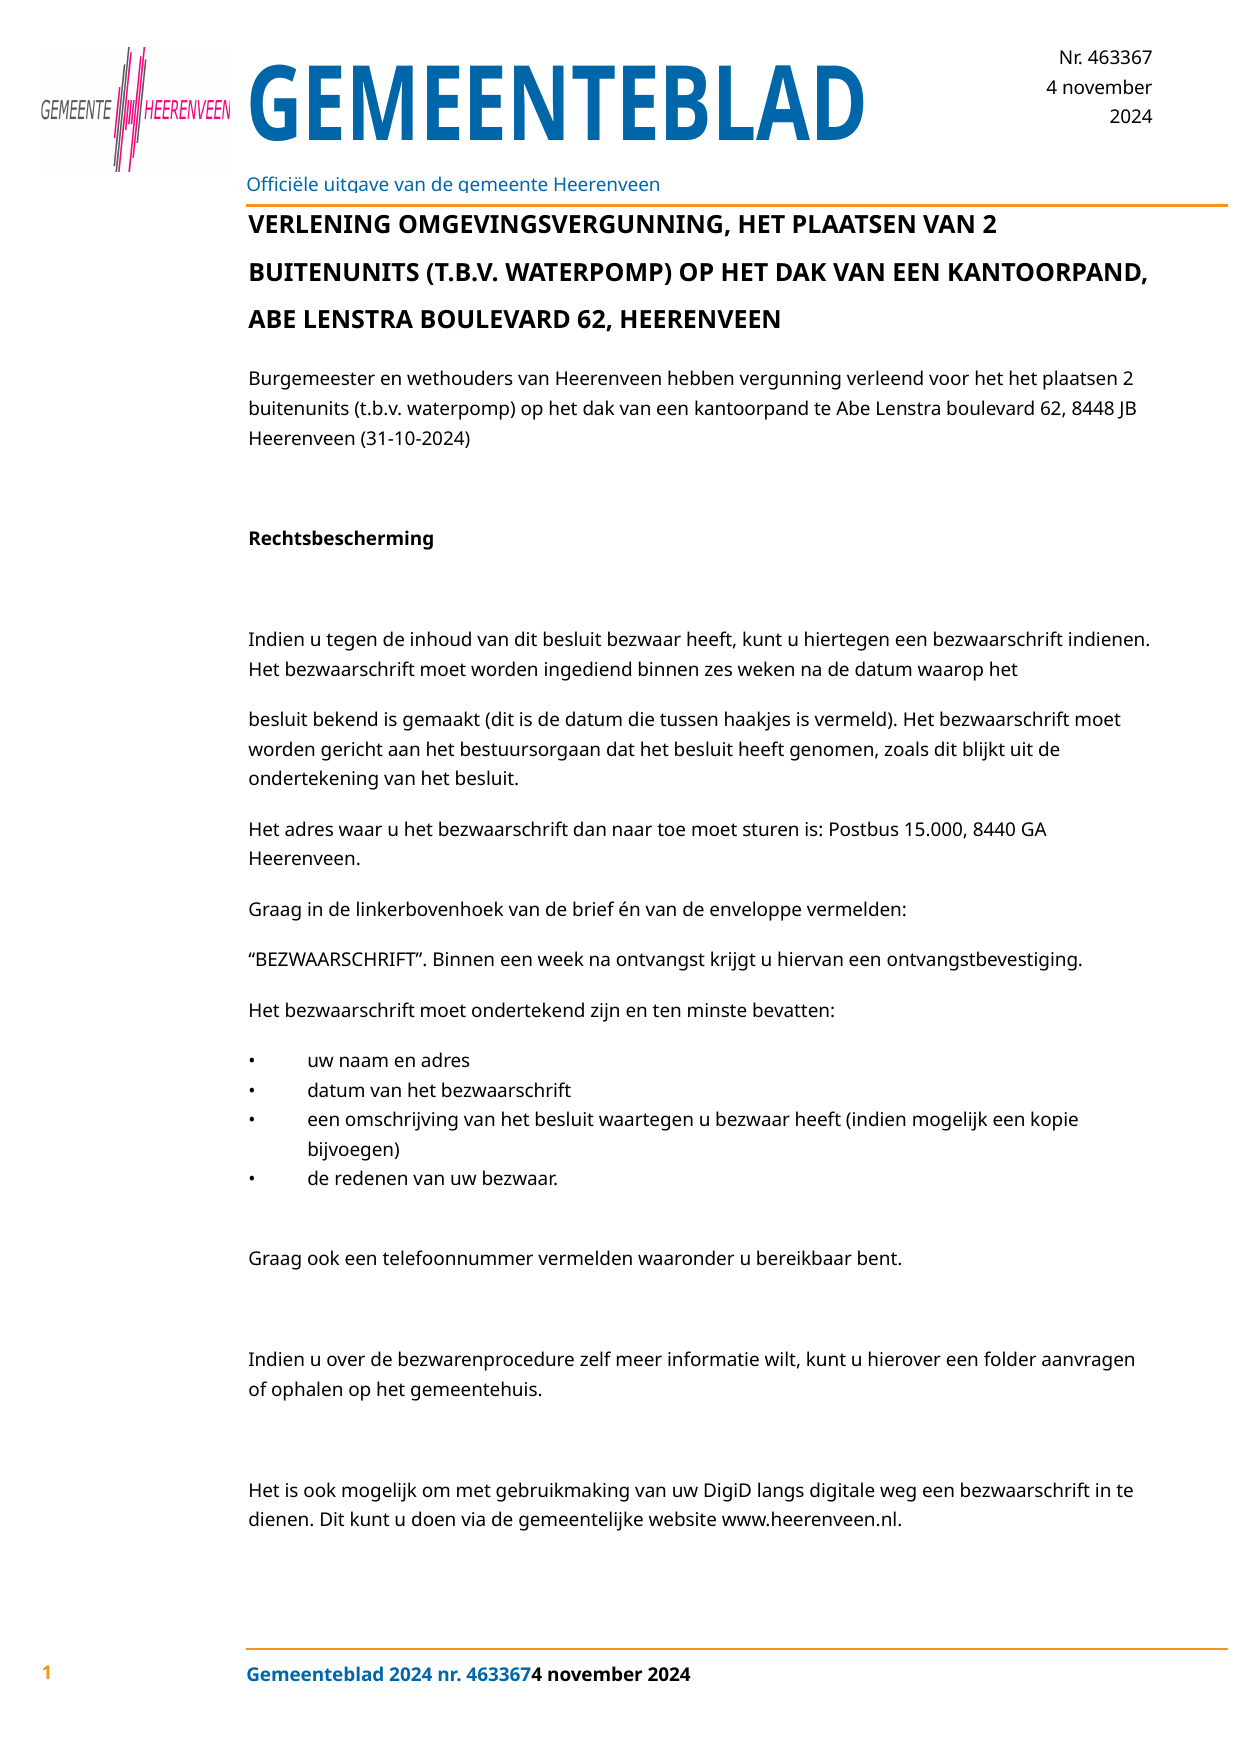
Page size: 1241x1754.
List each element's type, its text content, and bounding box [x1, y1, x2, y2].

text “BEZWAARSCHRIFT”. Binnen een week na ontvangst krijgt u hiervan een ontvangstbevestiging. [248, 946, 1152, 972]
text Indien u tegen de inhoud van dit besluit bezwaar heeft, kunt u hiertegen een bezwaarschrift indienen. Het bezwaarschrift moet worden ingediend binnen zes weken na de datum waarop het [248, 626, 1152, 682]
text besluit bekend is gemaakt (dit is de datum die tussen haakjes is vermeld). Het bezwaarschrift moet worden gericht aan het bestuursorgaan dat het besluit heeft genomen, zoals dit blijkt uit de ondertekening van het besluit. [248, 706, 1152, 791]
text Rechtsbescherming [248, 526, 1152, 551]
list datum van het bezwaarschrift [248, 1077, 1152, 1102]
list de redenen van uw bezwaar. [248, 1166, 1152, 1191]
text Graag ook een telefoonnummer vermelden waaronder u bereikbaar bent. [248, 1246, 1152, 1271]
text VERLENING OMGEVINGSVERGUNNING, HET PLAATSEN VAN 2 BUITENUNITS (T.B.V. WATERPOMP) OP HET DAK VAN EEN KANTOORPAND, ABE LENSTRA BOULEVARD 62, HEERENVEEN [248, 207, 1152, 336]
text Graag in de linkerbovenhoek van de brief én van de enveloppe vermelden: [248, 896, 1152, 922]
picture [41, 47, 231, 172]
text Het adres waar u het bezwaarschrift dan naar toe moet sturen is: Postbus 15.000, 8440 GA Heerenveen. [248, 816, 1152, 871]
text Burgemeester en wethouders van Heerenveen hebben vergunning verleend voor het het plaatsen 2 buitenunits (t.b.v. waterpomp) op het dak van een kantoorpand te Abe Lenstra boulevard 62, 8448 JB Heerenveen (31-10-2024) [248, 366, 1152, 450]
list een omschrijving van het besluit waartegen u bezwaar heeft (indien mogelijk een kopie bijvoegen) [248, 1106, 1152, 1162]
text Het is ook mogelijk om met gebruikmaking van uw DigiD langs digitale weg een bezwaarschrift in te dienen. Dit kunt u doen via de gemeentelijke website www.heerenveen.nl. [248, 1477, 1152, 1532]
text Het bezwaarschrift moet ondertekend zijn en ten minste bevatten: [248, 997, 1152, 1022]
text Indien u over de bezwarenprocedure zelf meer informatie wilt, kunt u hierover een folder aanvragen of ophalen op het gemeentehuis. [248, 1346, 1152, 1402]
list uw naam en adres [248, 1047, 1152, 1073]
